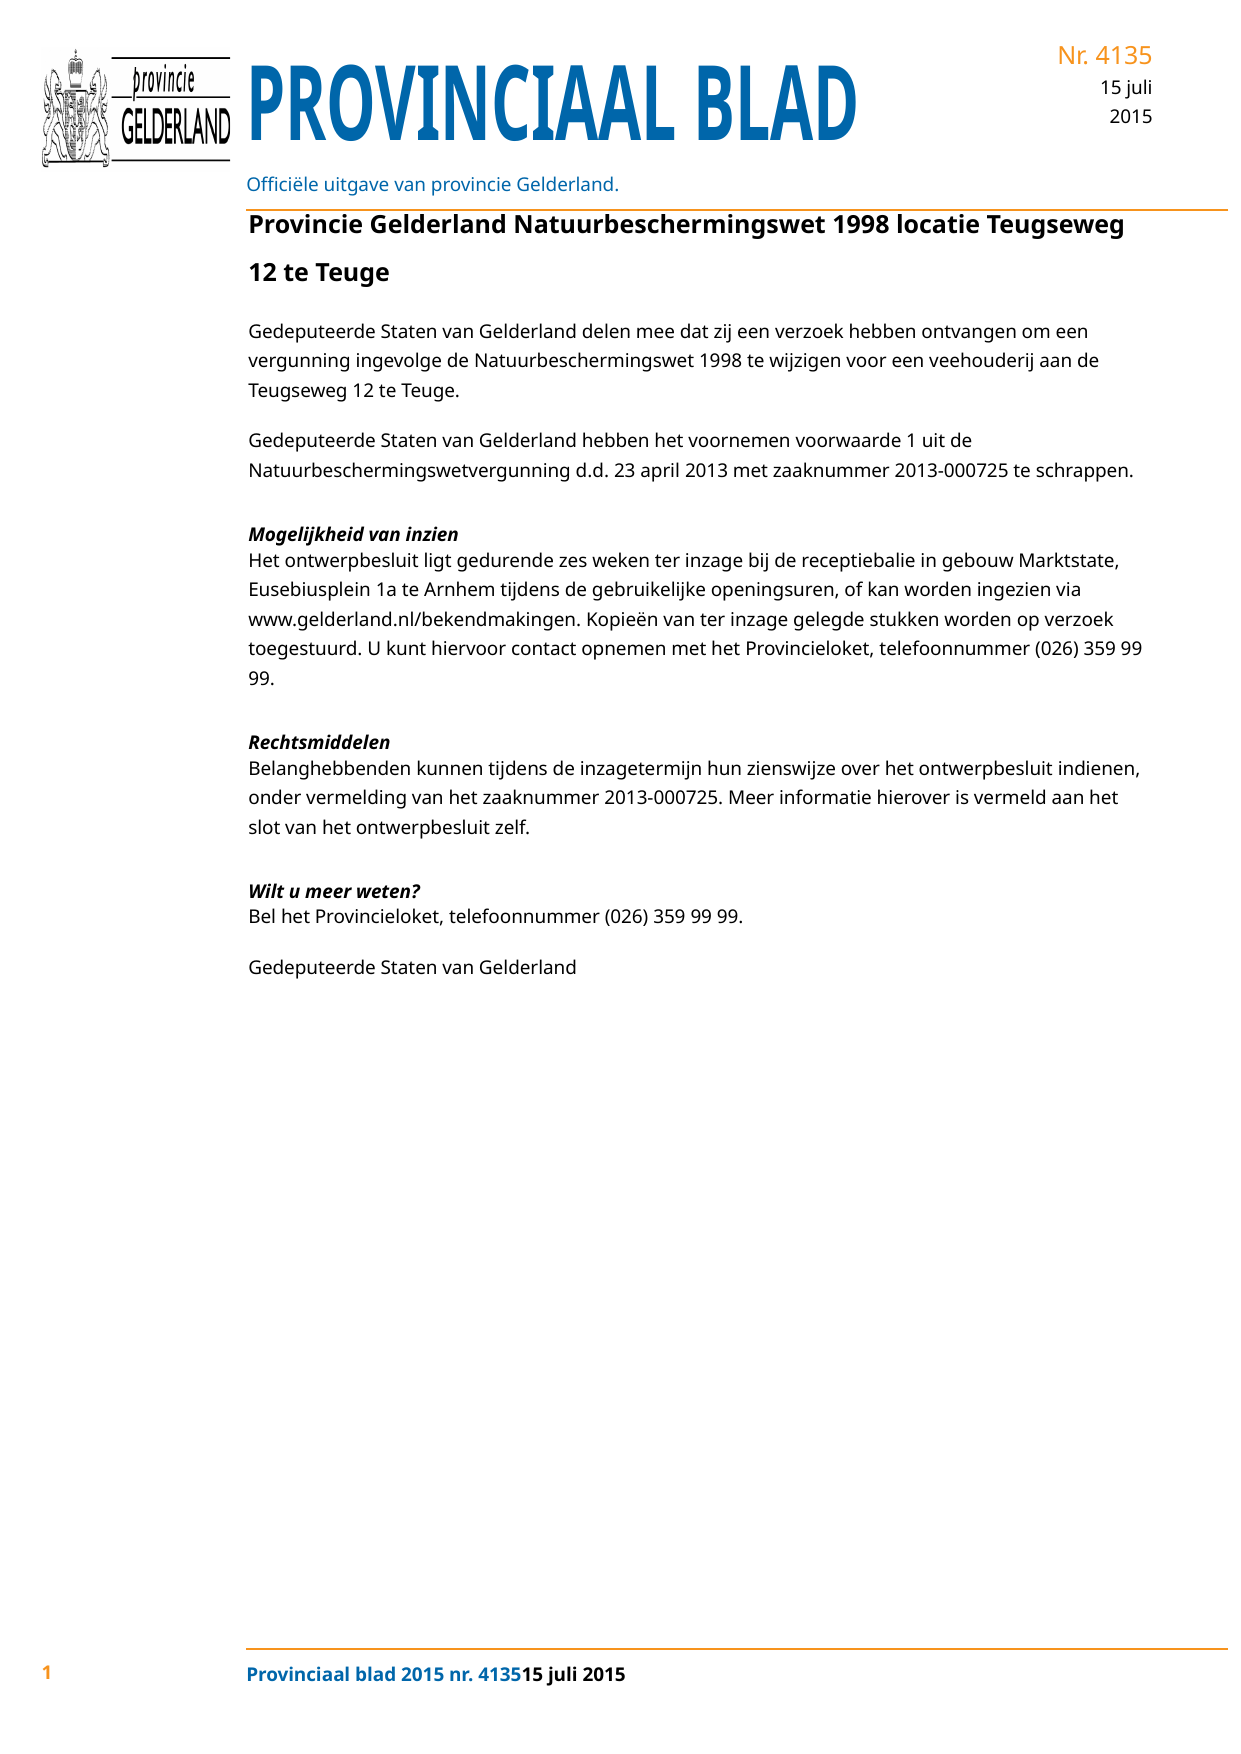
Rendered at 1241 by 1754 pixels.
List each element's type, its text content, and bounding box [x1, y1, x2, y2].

text Gedeputeerde Staten van Gelderland hebben het voornemen voorwaarde 1 uit de Natuurbeschermingswetvergunning d.d. 23 april 2013 met zaaknummer 2013-000725 te schrappen. [248, 427, 1152, 483]
text Gedeputeerde Staten van Gelderland delen mee dat zij een verzoek hebben ontvangen om een vergunning ingevolge de Natuurbeschermingswet 1998 te wijzigen voor een veehouderij aan de Teugseweg 12 te Teuge. [248, 318, 1152, 403]
text Bel het Provincieloket, telefoonnummer (026) 359 99 99. [248, 904, 1152, 929]
text Gedeputeerde Staten van Gelderland [248, 954, 1152, 980]
picture [41, 47, 231, 172]
text Provincie Gelderland Natuurbeschermingswet 1998 locatie Teugseweg 12 te Teuge [248, 211, 1152, 288]
text Belanghebbenden kunnen tijdens de inzagetermijn hun zienswijze over het ontwerpbesluit indienen, onder vermelding van het zaaknummer 2013-000725. Meer informatie hierover is vermeld aan het slot van het ontwerpbesluit zelf. [248, 755, 1152, 840]
text Wilt u meer weten? [248, 878, 1152, 904]
text Mogelijkheid van inzien [248, 521, 1152, 547]
text Rechtsmiddelen [248, 729, 1152, 755]
text Het ontwerpbesluit ligt gedurende zes weken ter inzage bij de receptiebalie in gebouw Marktstate, Eusebiusplein 1a te Arnhem tijdens de gebruikelijke openingsuren, of kan worden ingezien via www.gelderland.nl/bekendmakingen. Kopieën van ter inzage gelegde stukken worden op verzoek toegestuurd. U kunt hiervoor contact opnemen met het Provincieloket, telefoonnummer (026) 359 99 99. [248, 547, 1152, 691]
